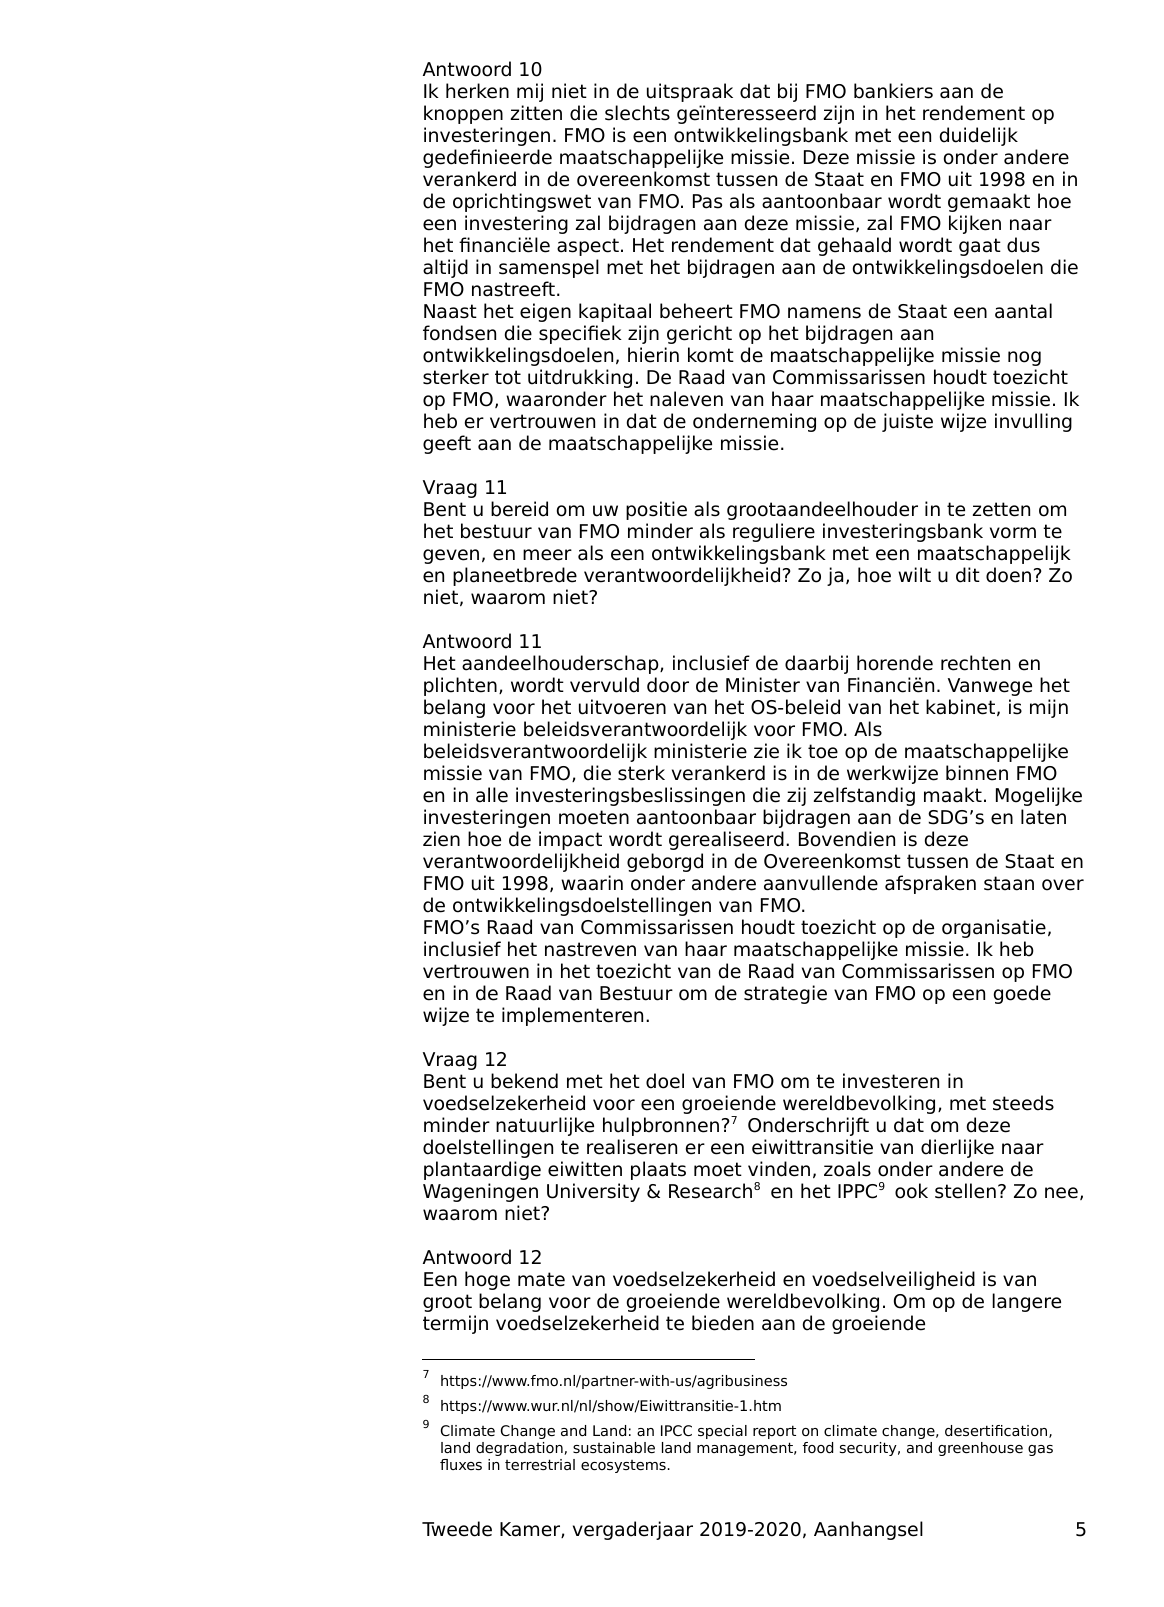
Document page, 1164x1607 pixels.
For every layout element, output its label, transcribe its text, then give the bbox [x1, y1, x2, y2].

text https://www.fmo.nl/partner-with-us/agribusiness [422, 1368, 1087, 1391]
text Bent u bereid om uw positie als grootaandeelhouder in te zetten om het bestuur van FMO minder als reguliere investeringsbank vorm te geven, en meer als een ontwikkelingsbank met een maatschappelijk en planeetbrede verantwoordelijkheid? Zo ja, hoe wilt u dit doen? Zo niet, waarom niet? [422, 499, 1087, 609]
text Een hoge mate van voedselzekerheid en voedselveiligheid is van groot belang voor de groeiende wereldbevolking. Om op de langere termijn voedselzekerheid te bieden aan de groeiende [422, 1269, 1087, 1335]
text Vraag 11 [422, 477, 1087, 499]
text Naast het eigen kapitaal beheert FMO namens de Staat een aantal fondsen die specifiek zijn gericht op het bijdragen aan ontwikkelingsdoelen, hierin komt de maatschappelijke missie nog sterker tot uitdrukking. De Raad van Commissarissen houdt toezicht op FMO, waaronder het naleven van haar maatschappelijke missie. Ik heb er vertrouwen in dat de onderneming op de juiste wijze invulling geeft aan de maatschappelijke missie. [422, 301, 1087, 455]
text Bent u bekend met het doel van FMO om te investeren in voedselzekerheid voor een groeiende wereldbevolking, met steeds minder natuurlijke hulpbronnen? Onderschrijft u dat om deze doelstellingen te realiseren er een eiwittransitie van dierlijke naar plantaardige eiwitten plaats moet vinden, zoals onder andere de Wageningen University & Research en het IPPC ook stellen? Zo nee, waarom niet? [422, 1071, 1087, 1224]
text https://www.wur.nl/nl/show/Eiwittransitie-1.htm [422, 1393, 1087, 1416]
text Antwoord 12 [422, 1247, 1087, 1269]
text FMO’s Raad van Commissarissen houdt toezicht op de organisatie, inclusief het nastreven van haar maatschappelijke missie. Ik heb vertrouwen in het toezicht van de Raad van Commissarissen op FMO en in de Raad van Bestuur om de strategie van FMO op een goede wijze te implementeren. [422, 917, 1087, 1027]
text Antwoord 11 [422, 631, 1087, 653]
text Antwoord 10 [422, 59, 1087, 81]
text Het aandeelhouderschap, inclusief de daarbij horende rechten en plichten, wordt vervuld door de Minister van Financiën. Vanwege het belang voor het uitvoeren van het OS-beleid van het kabinet, is mijn ministerie beleidsverantwoordelijk voor FMO. Als beleidsverantwoordelijk ministerie zie ik toe op de maatschappelijke missie van FMO, die sterk verankerd is in de werkwijze binnen FMO en in alle investeringsbeslissingen die zij zelfstandig maakt. Mogelijke investeringen moeten aantoonbaar bijdragen aan de SDG’s en laten zien hoe de impact wordt gerealiseerd. Bovendien is deze verantwoordelijkheid geborgd in de Overeenkomst tussen de Staat en FMO uit 1998, waarin onder andere aanvullende afspraken staan over de ontwikkelingsdoelstellingen van FMO. [422, 653, 1087, 917]
text Ik herken mij niet in de uitspraak dat bij FMO bankiers aan de knoppen zitten die slechts geïnteresseerd zijn in het rendement op investeringen. FMO is een ontwikkelingsbank met een duidelijk gedefinieerde maatschappelijke missie. Deze missie is onder andere verankerd in de overeenkomst tussen de Staat en FMO uit 1998 en in de oprichtingswet van FMO. Pas als aantoonbaar wordt gemaakt hoe een investering zal bijdragen aan deze missie, zal FMO kijken naar het financiële aspect. Het rendement dat gehaald wordt gaat dus altijd in samenspel met het bijdragen aan de ontwikkelingsdoelen die FMO nastreeft. [422, 81, 1087, 301]
text Vraag 12 [422, 1049, 1087, 1071]
text Climate Change and Land: an IPCC special report on climate change, desertification, land degradation, sustainable land management, food security, and greenhouse gas fluxes in terrestrial ecosystems. [422, 1418, 1087, 1474]
